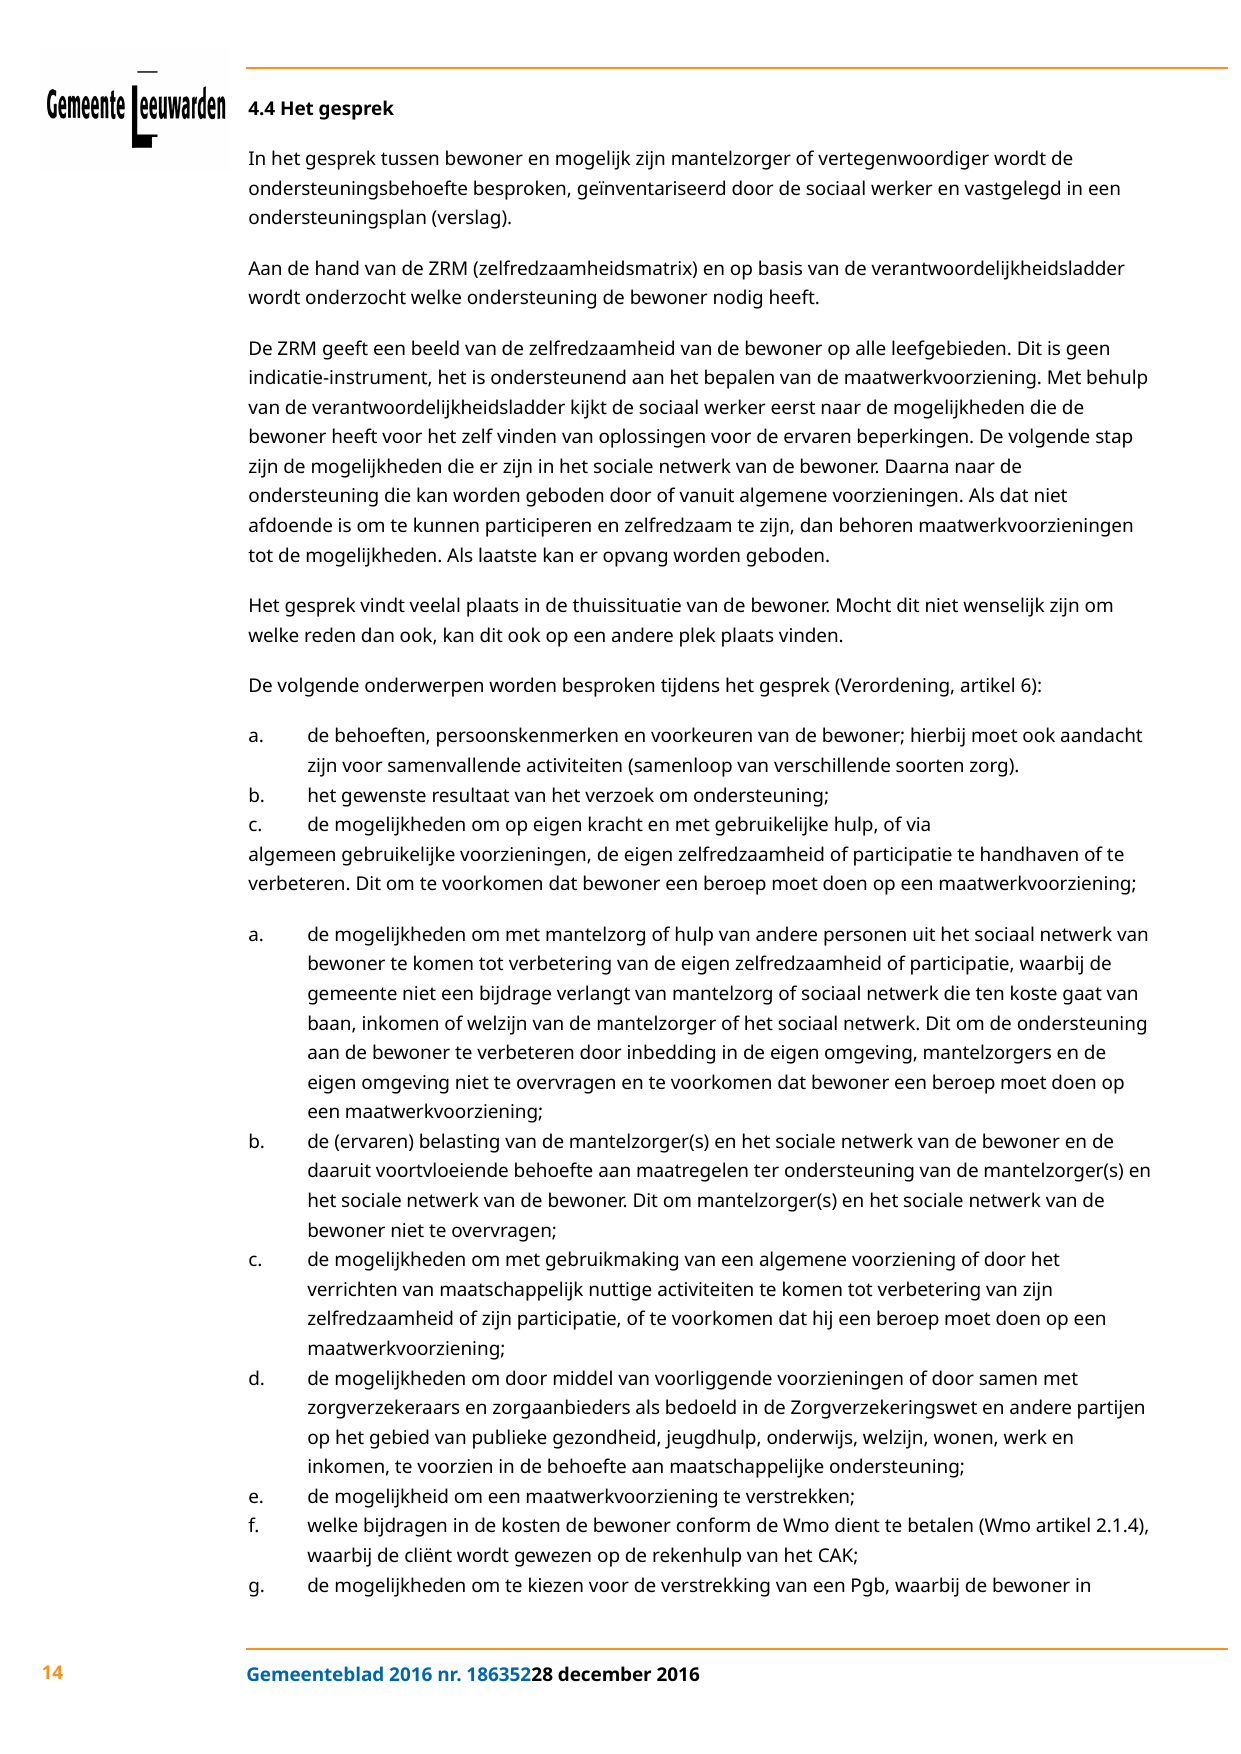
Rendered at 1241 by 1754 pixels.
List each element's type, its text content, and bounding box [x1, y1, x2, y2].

text In het gesprek tussen bewoner en mogelijk zijn mantelzorger of vertegenwoordiger wordt de ondersteuningsbehoefte besproken, geïnventariseerd door de sociaal werker en vastgelegd in een ondersteuningsplan (verslag). [248, 145, 1152, 230]
text algemeen gebruikelijke voorzieningen, de eigen zelfredzaamheid of participatie te handhaven of te verbeteren. Dit om te voorkomen dat bewoner een beroep moet doen op een maatwerkvoorziening; [248, 841, 1152, 896]
list de mogelijkheid om een maatwerkvoorziening te verstrekken; [248, 1483, 1152, 1509]
list de mogelijkheden om door middel van voorliggende voorzieningen of door samen met zorgverzekeraars en zorgaanbieders als bedoeld in de Zorgverzekeringswet en andere partijen op het gebied van publieke gezondheid, jeugdhulp, onderwijs, welzijn, wonen, werk en inkomen, te voorzien in de behoefte aan maatschappelijke ondersteuning; [248, 1365, 1152, 1479]
list het gewenste resultaat van het verzoek om ondersteuning; [248, 782, 1152, 808]
list de mogelijkheden om op eigen kracht en met gebruikelijke hulp, of via [248, 811, 1152, 837]
list de mogelijkheden om met mantelzorg of hulp van andere personen uit het sociaal netwerk van bewoner te komen tot verbetering van de eigen zelfredzaamheid of participatie, waarbij de gemeente niet een bijdrage verlangt van mantelzorg of sociaal netwerk die ten koste gaat van baan, inkomen of welzijn van de mantelzorger of het sociaal netwerk. Dit om de ondersteuning aan de bewoner te verbeteren door inbedding in de eigen omgeving, mantelzorgers en de eigen omgeving niet te overvragen en te voorkomen dat bewoner een beroep moet doen op een maatwerkvoorziening; [248, 921, 1152, 1124]
text De volgende onderwerpen worden besproken tijdens het gesprek (Verordening, artikel 6): [248, 672, 1152, 698]
text Aan de hand van de ZRM (zelfredzaamheidsmatrix) en op basis van de verantwoordelijkheidsladder wordt onderzocht welke ondersteuning de bewoner nodig heeft. [248, 255, 1152, 310]
list de mogelijkheden om met gebruikmaking van een algemene voorziening of door het verrichten van maatschappelijk nuttige activiteiten te komen tot verbetering van zijn zelfredzaamheid of zijn participatie, of te voorkomen dat hij een beroep moet doen op een maatwerkvoorziening; [248, 1246, 1152, 1361]
list welke bijdragen in de kosten de bewoner conform de Wmo dient te betalen (Wmo artikel 2.1.4), waarbij de cliënt wordt gewezen op de rekenhulp van het CAK; [248, 1513, 1152, 1568]
text 4.4 Het gesprek [248, 95, 1152, 121]
picture [41, 47, 231, 172]
list de mogelijkheden om te kiezen voor de verstrekking van een Pgb, waarbij de bewoner in [248, 1572, 1152, 1598]
list de (ervaren) belasting van de mantelzorger(s) en het sociale netwerk van de bewoner en de daaruit voortvloeiende behoefte aan maatregelen ter ondersteuning van de mantelzorger(s) en het sociale netwerk van de bewoner. Dit om mantelzorger(s) en het sociale netwerk van de bewoner niet te overvragen; [248, 1128, 1152, 1243]
text Het gesprek vindt veelal plaats in de thuissituatie van de bewoner. Mocht dit niet wenselijk zijn om welke reden dan ook, kan dit ook op een andere plek plaats vinden. [248, 592, 1152, 648]
list de behoeften, persoonskenmerken en voorkeuren van de bewoner; hierbij moet ook aandacht zijn voor samenvallende activiteiten (samenloop van verschillende soorten zorg). [248, 723, 1152, 778]
text De ZRM geeft een beeld van de zelfredzaamheid van de bewoner op alle leefgebieden. Dit is geen indicatie-instrument, het is ondersteunend aan het bepalen van de maatwerkvoorziening. Met behulp van de verantwoordelijkheidsladder kijkt de sociaal werker eerst naar de mogelijkheden die de bewoner heeft voor het zelf vinden van oplossingen voor de ervaren beperkingen. De volgende stap zijn de mogelijkheden die er zijn in het sociale netwerk van de bewoner. Daarna naar de ondersteuning die kan worden geboden door of vanuit algemene voorzieningen. Als dat niet afdoende is om te kunnen participeren en zelfredzaam te zijn, dan behoren maatwerkvoorzieningen tot de mogelijkheden. Als laatste kan er opvang worden geboden. [248, 335, 1152, 568]
